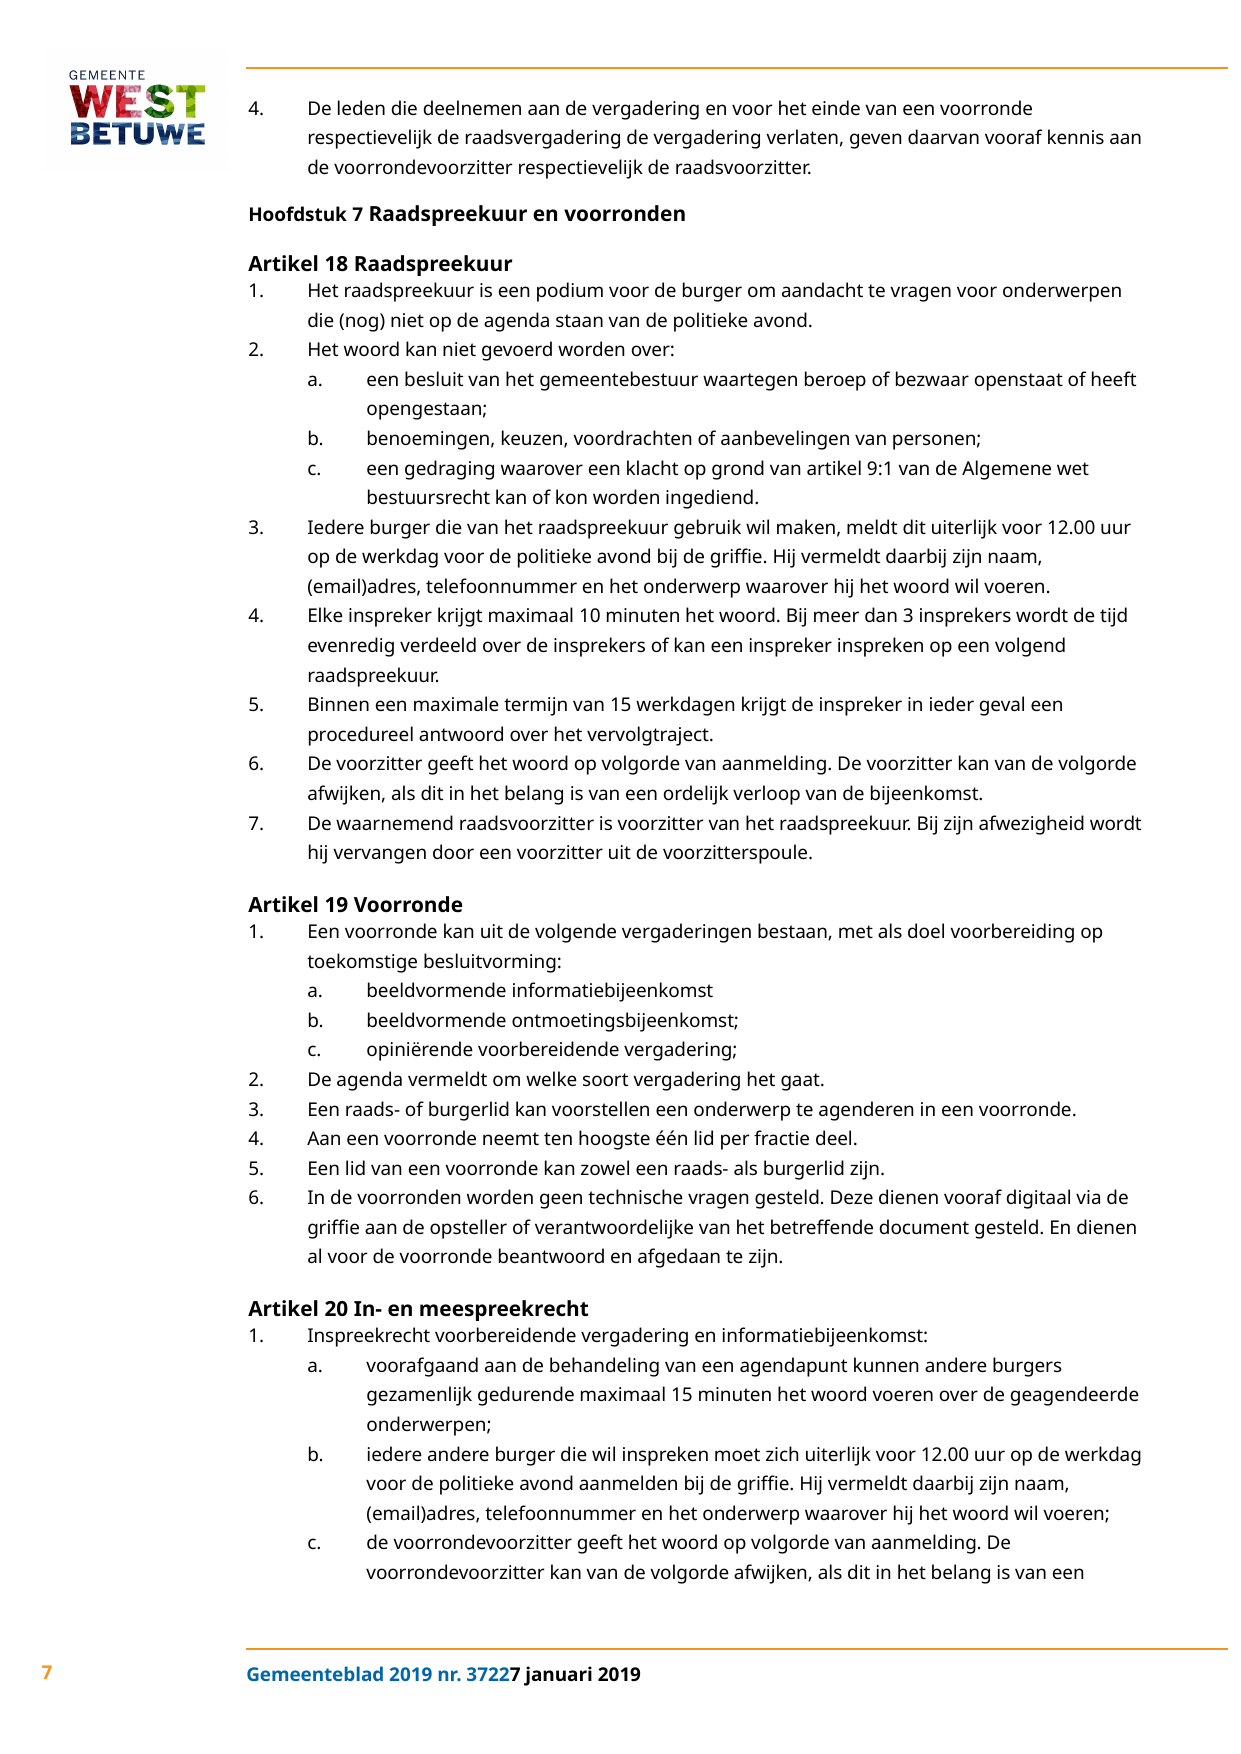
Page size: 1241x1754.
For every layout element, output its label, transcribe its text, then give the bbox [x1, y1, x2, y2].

list iedere andere burger die wil inspreken moet zich uiterlijk voor 12.00 uur op de werkdag voor de politieke avond aanmelden bij de griffie. Hij vermeldt daarbij zijn naam, (email)adres, telefoonnummer en het onderwerp waarover hij het woord wil voeren; [307, 1441, 1152, 1526]
list benoemingen, keuzen, voordrachten of aanbevelingen van personen; [307, 425, 1152, 451]
list De leden die deelnemen aan de vergadering en voor het einde van een voorronde respectievelijk de raadsvergadering de vergadering verlaten, geven daarvan vooraf kennis aan de voorrondevoorzitter respectievelijk de raadsvoorzitter. [248, 95, 1152, 180]
list De agenda vermeldt om welke soort vergadering het gaat. [248, 1066, 1152, 1092]
picture [41, 47, 231, 172]
list opiniërende voorbereidende vergadering; [307, 1037, 1152, 1062]
list Binnen een maximale termijn van 15 werkdagen krijgt de inspreker in ieder geval een procedureel antwoord over het vervolgtraject. [248, 691, 1152, 747]
list Elke inspreker krijgt maximaal 10 minuten het woord. Bij meer dan 3 insprekers wordt de tijd evenredig verdeeld over de insprekers of kan een inspreker inspreken op een volgend raadspreekuur. [248, 603, 1152, 688]
text Hoofdstuk 7 Raadspreekuur en voorronden [248, 199, 1152, 228]
text Artikel 18 Raadspreekuur [248, 249, 1152, 277]
list Het raadspreekuur is een podium voor de burger om aandacht te vragen voor onderwerpen die (nog) niet op de agenda staan van de politieke avond. [248, 277, 1152, 333]
list beeldvormende informatiebijeenkomst [307, 977, 1152, 1003]
list De waarnemend raadsvoorzitter is voorzitter van het raadspreekuur. Bij zijn afwezigheid wordt hij vervangen door een voorzitter uit de voorzitterspoule. [248, 810, 1152, 865]
list een gedraging waarover een klacht op grond van artikel 9:1 van de Algemene wet bestuursrecht kan of kon worden ingediend. [307, 455, 1152, 510]
list In de voorronden worden geen technische vragen gesteld. Deze dienen vooraf digitaal via de griffie aan de opsteller of verantwoordelijke van het betreffende document gesteld. En dienen al voor de voorronde beantwoord en afgedaan te zijn. [248, 1184, 1152, 1269]
list Iedere burger die van het raadspreekuur gebruik wil maken, meldt dit uiterlijk voor 12.00 uur op de werkdag voor de politieke avond bij de griffie. Hij vermeldt daarbij zijn naam, (email)adres, telefoonnummer en het onderwerp waarover hij het woord wil voeren. [248, 514, 1152, 599]
list een besluit van het gemeentebestuur waartegen beroep of bezwaar openstaat of heeft opengestaan; [307, 366, 1152, 421]
list Het woord kan niet gevoerd worden over: [248, 336, 1152, 362]
list beeldvormende ontmoetingsbijeenkomst; [307, 1007, 1152, 1033]
list Inspreekrecht voorbereidende vergadering en informatiebijeenkomst: [248, 1322, 1152, 1348]
list de voorrondevoorzitter geeft het woord op volgorde van aanmelding. De voorrondevoorzitter kan van de volgorde afwijken, als dit in het belang is van een [307, 1529, 1152, 1585]
list De voorzitter geeft het woord op volgorde van aanmelding. De voorzitter kan van de volgorde afwijken, als dit in het belang is van een ordelijk verloop van de bijeenkomst. [248, 751, 1152, 806]
list Een raads- of burgerlid kan voorstellen een onderwerp te agenderen in een voorronde. [248, 1096, 1152, 1121]
list voorafgaand aan de behandeling van een agendapunt kunnen andere burgers gezamenlijk gedurende maximaal 15 minuten het woord voeren over de geagendeerde onderwerpen; [307, 1352, 1152, 1437]
list Een lid van een voorronde kan zowel een raads- als burgerlid zijn. [248, 1155, 1152, 1181]
text Artikel 20 In- en meespreekrecht [248, 1294, 1152, 1322]
text Artikel 19 Voorronde [248, 890, 1152, 918]
list Aan een voorronde neemt ten hoogste één lid per fractie deel. [248, 1125, 1152, 1151]
list Een voorronde kan uit de volgende vergaderingen bestaan, met als doel voorbereiding op toekomstige besluitvorming: [248, 918, 1152, 973]
